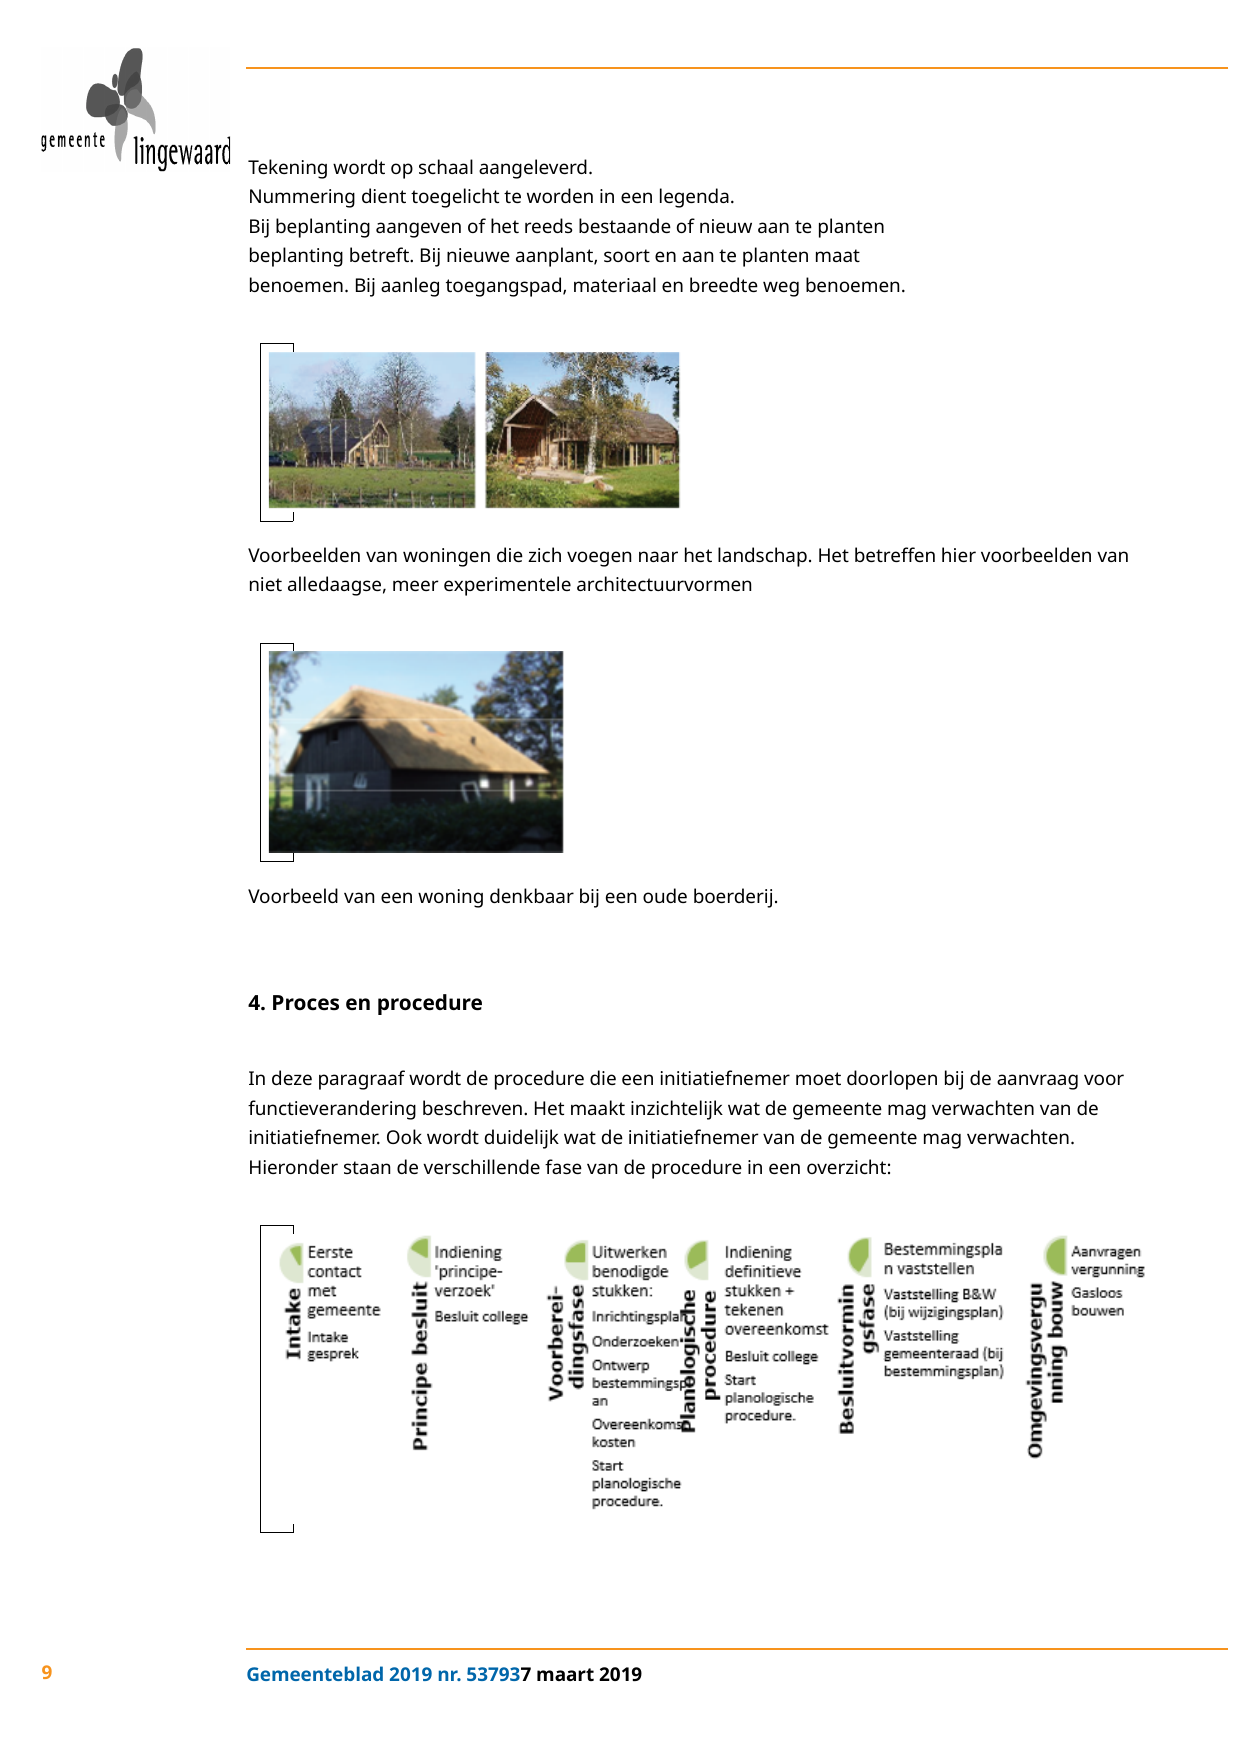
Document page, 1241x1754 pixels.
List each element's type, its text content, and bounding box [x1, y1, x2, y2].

text Voorbeeld van een woning denkbaar bij een oude boerderij. [248, 883, 1152, 908]
picture [268, 1234, 1155, 1524]
text Voorbeelden van woningen die zich voegen naar het landschap. Het betreffen hier voorbeelden van niet alledaagse, meer experimentele architectuurvormen [248, 542, 1152, 597]
text In deze paragraaf wordt de procedure die een initiatiefnemer moet doorlopen bij de aanvraag voor functieverandering beschreven. Het maakt inzichtelijk wat de gemeente mag verwachten van de initiatiefnemer. Ook wordt duidelijk wat de initiatiefnemer van de gemeente mag verwachten. Hieronder staan de verschillende fase van de procedure in een overzicht: [248, 1065, 1152, 1180]
picture [268, 352, 683, 512]
text beplanting betreft. Bij nieuwe aanplant, soort en aan te planten maat [248, 243, 1152, 268]
text Tekening wordt op schaal aangeleverd. [248, 154, 1152, 180]
text 4. Proces en procedure [248, 988, 1152, 1016]
text Bij beplanting aangeven of het reeds bestaande of nieuw aan te planten [248, 213, 1152, 239]
text benoemen. Bij aanleg toegangspad, materiaal en breedte weg benoemen. [248, 272, 1152, 298]
picture [41, 47, 231, 172]
text Nummering dient toegelicht te worden in een legenda. [248, 183, 1152, 209]
picture [268, 651, 565, 853]
